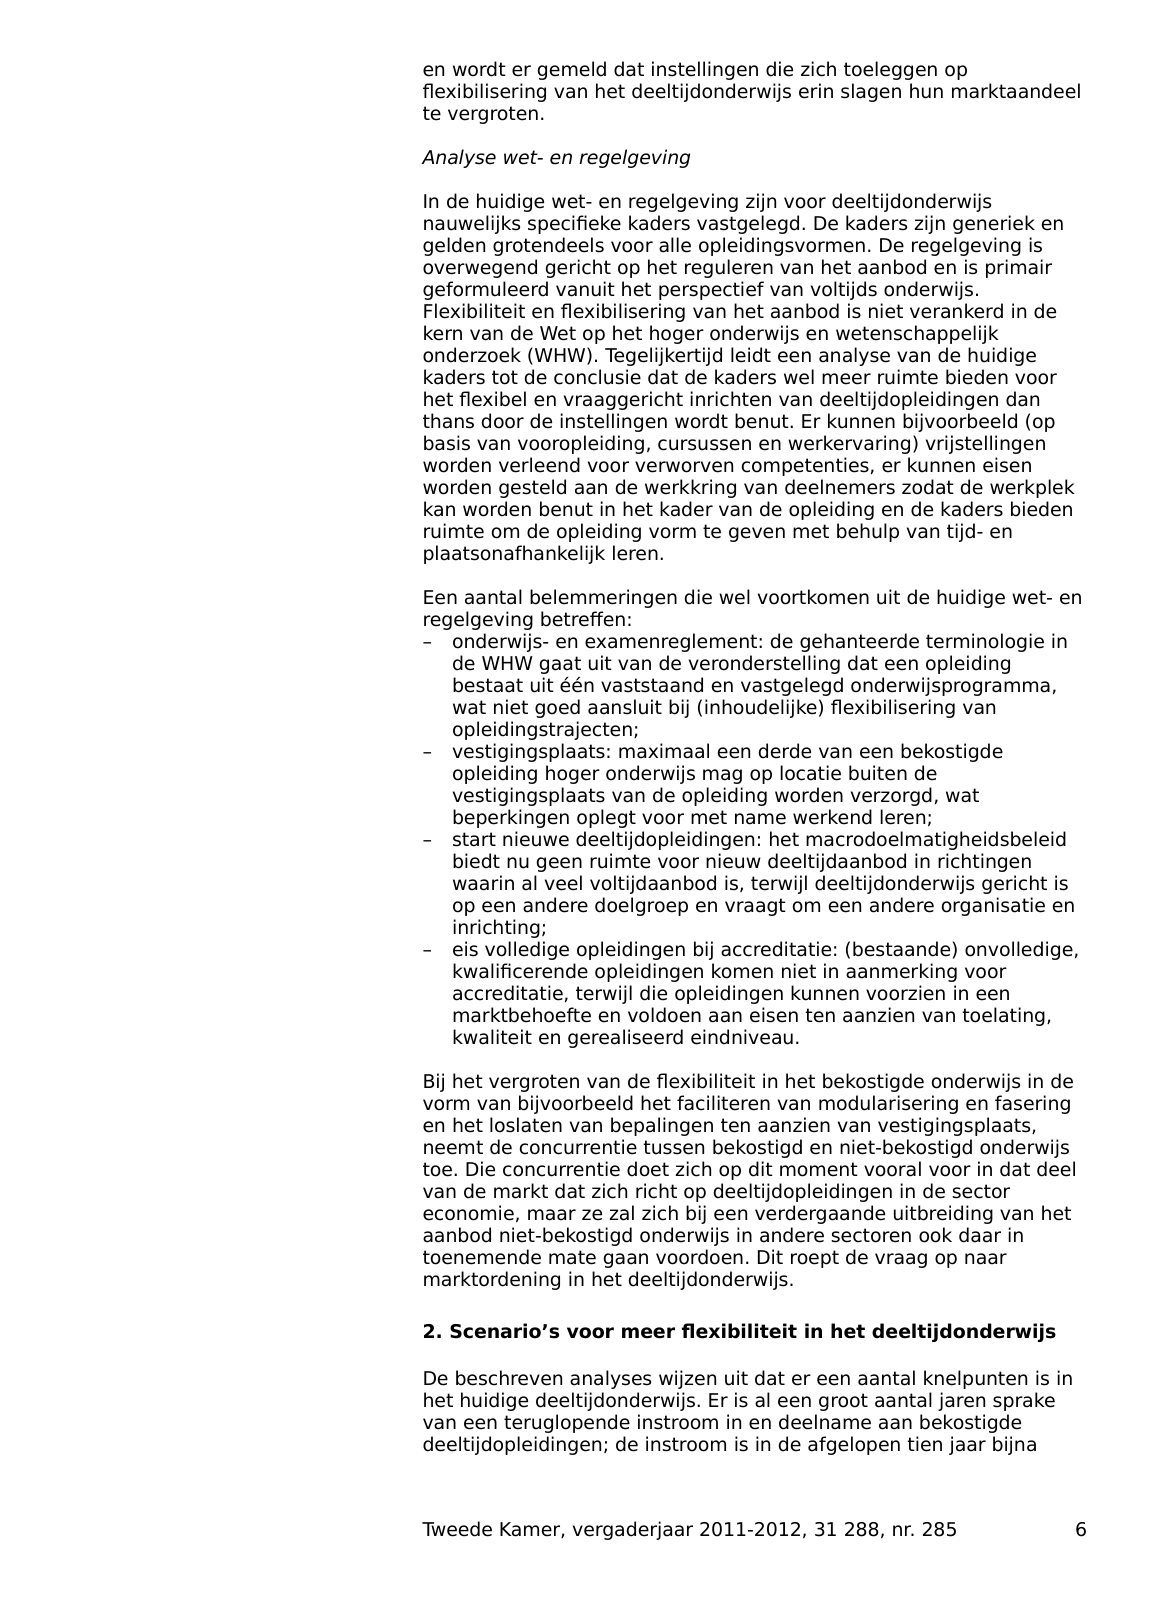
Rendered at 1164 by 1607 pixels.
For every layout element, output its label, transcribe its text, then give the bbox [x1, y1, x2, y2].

text – start nieuwe deeltijdopleidingen: het macrodoelmatigheidsbeleid biedt nu geen ruimte voor nieuw deeltijdaanbod in richtingen waarin al veel voltijdaanbod is, terwijl deeltijdonderwijs gericht is op een andere doelgroep en vraagt om een andere organisatie en inrichting; [422, 829, 1087, 939]
subtitle 2. Scenario’s voor meer flexibiliteit in het deeltijdonderwijs [422, 1321, 1087, 1343]
text en wordt er gemeld dat instellingen die zich toeleggen op flexibilisering van het deeltijdonderwijs erin slagen hun marktaandeel te vergroten. [422, 59, 1087, 125]
text Een aantal belemmeringen die wel voortkomen uit de huidige wet- en regelgeving betreffen: [422, 587, 1087, 631]
text – onderwijs- en examenreglement: de gehanteerde terminologie in de WHW gaat uit van de veronderstelling dat een opleiding bestaat uit één vaststaand en vastgelegd onderwijsprogramma, wat niet goed aansluit bij (inhoudelijke) flexibilisering van opleidingstrajecten; [422, 631, 1087, 741]
text De beschreven analyses wijzen uit dat er een aantal knelpunten is in het huidige deeltijdonderwijs. Er is al een groot aantal jaren sprake van een teruglopende instroom in en deelname aan bekostigde deeltijdopleidingen; de instroom is in de afgelopen tien jaar bijna [422, 1368, 1087, 1456]
text In de huidige wet- en regelgeving zijn voor deeltijdonderwijs nauwelijks specifieke kaders vastgelegd. De kaders zijn generiek en gelden grotendeels voor alle opleidingsvormen. De regelgeving is overwegend gericht op het reguleren van het aanbod en is primair geformuleerd vanuit het perspectief van voltijds onderwijs. Flexibiliteit en flexibilisering van het aanbod is niet verankerd in de kern van de Wet op het hoger onderwijs en wetenschappelijk onderzoek (WHW). Tegelijkertijd leidt een analyse van de huidige kaders tot de conclusie dat de kaders wel meer ruimte bieden voor het flexibel en vraaggericht inrichten van deeltijdopleidingen dan thans door de instellingen wordt benut. Er kunnen bijvoorbeeld (op basis van vooropleiding, cursussen en werkervaring) vrijstellingen worden verleend voor verworven competenties, er kunnen eisen worden gesteld aan de werkkring van deelnemers zodat de werkplek kan worden benut in het kader van de opleiding en de kaders bieden ruimte om de opleiding vorm te geven met behulp van tijd- en plaatsonafhankelijk leren. [422, 191, 1087, 565]
text Bij het vergroten van de flexibiliteit in het bekostigde onderwijs in de vorm van bijvoorbeeld het faciliteren van modularisering en fasering en het loslaten van bepalingen ten aanzien van vestigingsplaats, neemt de concurrentie tussen bekostigd en niet-bekostigd onderwijs toe. Die concurrentie doet zich op dit moment vooral voor in dat deel van de markt dat zich richt op deeltijdopleidingen in de sector economie, maar ze zal zich bij een verdergaande uitbreiding van het aanbod niet-bekostigd onderwijs in andere sectoren ook daar in toenemende mate gaan voordoen. Dit roept de vraag op naar marktordening in het deeltijdonderwijs. [422, 1071, 1087, 1291]
subtitle Analyse wet- en regelgeving [422, 147, 1087, 169]
text – vestigingsplaats: maximaal een derde van een bekostigde opleiding hoger onderwijs mag op locatie buiten de vestigingsplaats van de opleiding worden verzorgd, wat beperkingen oplegt voor met name werkend leren; [422, 741, 1087, 829]
text – eis volledige opleidingen bij accreditatie: (bestaande) onvolledige, kwalificerende opleidingen komen niet in aanmerking voor accreditatie, terwijl die opleidingen kunnen voorzien in een marktbehoefte en voldoen aan eisen ten aanzien van toelating, kwaliteit en gerealiseerd eindniveau. [422, 939, 1087, 1049]
